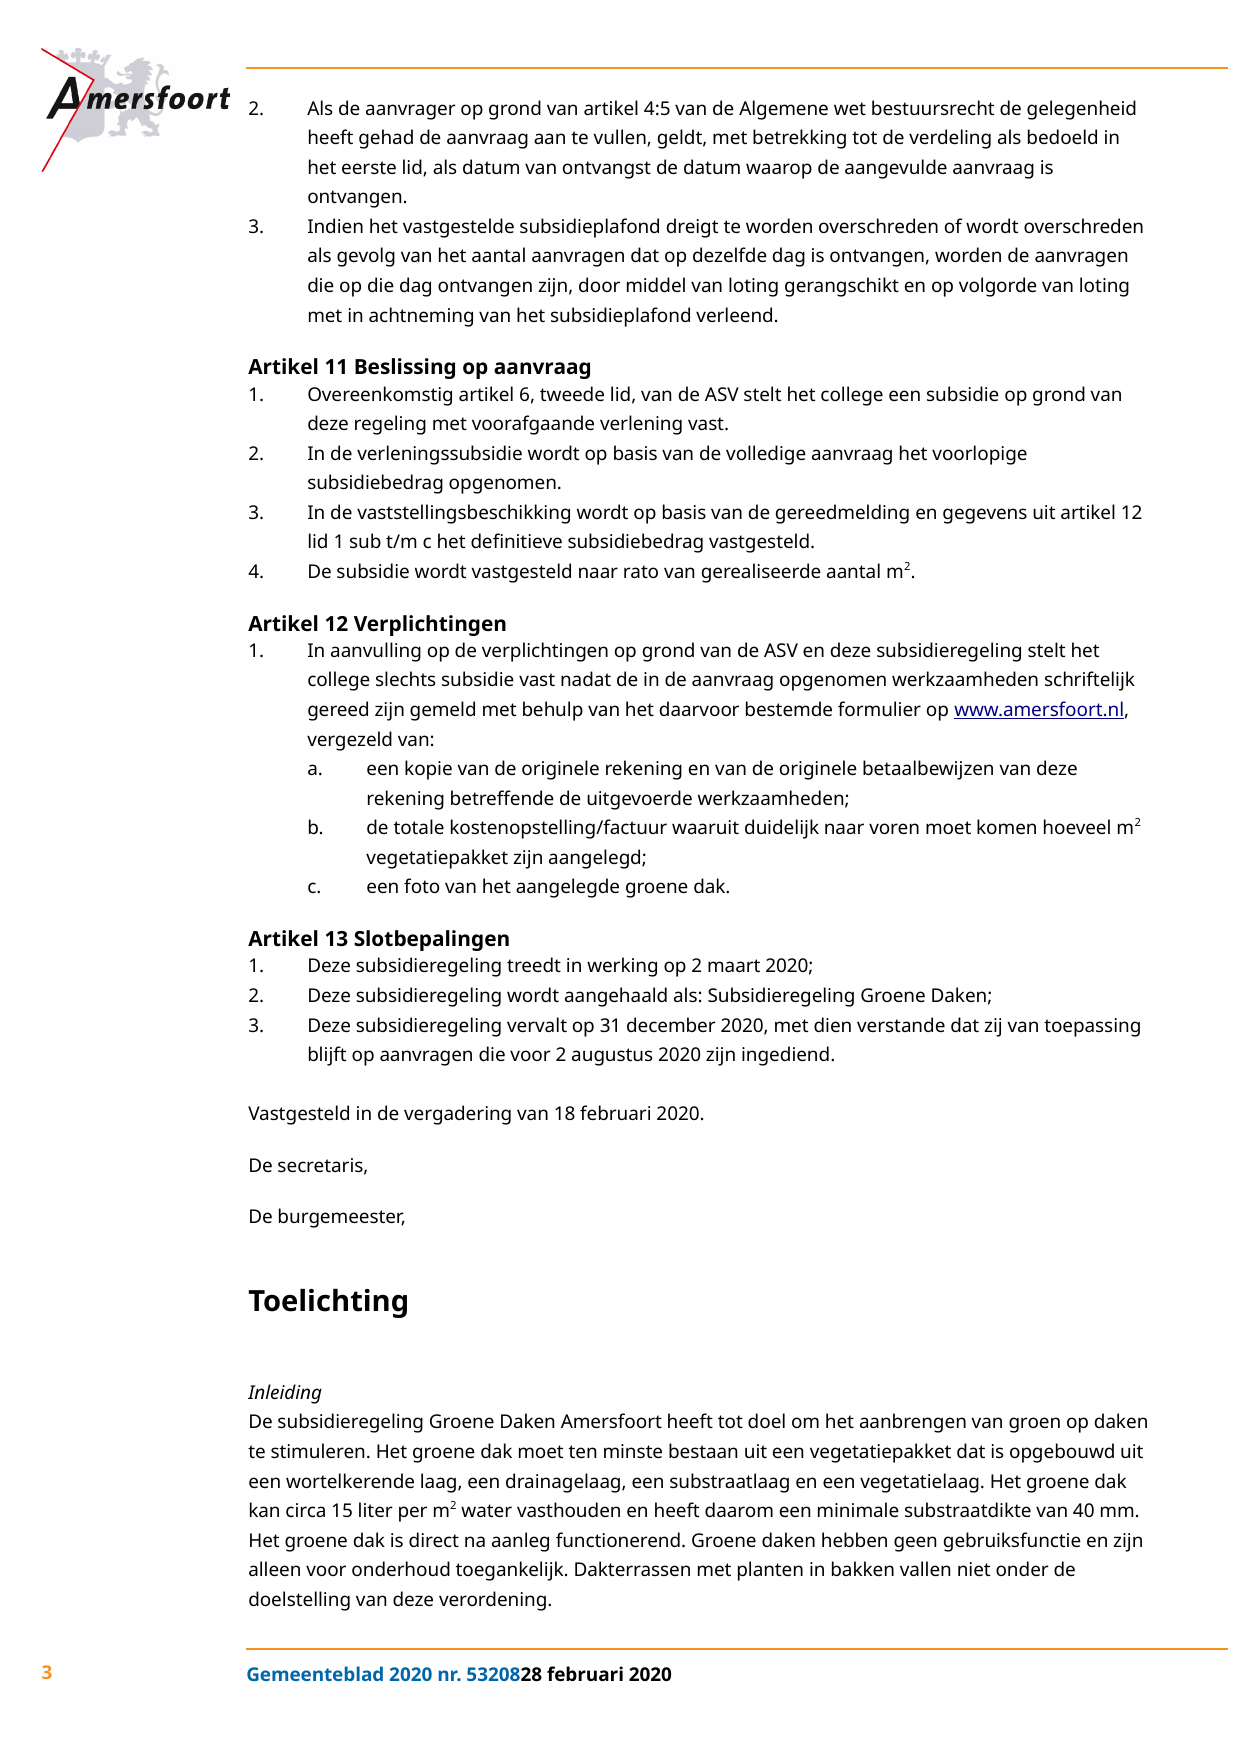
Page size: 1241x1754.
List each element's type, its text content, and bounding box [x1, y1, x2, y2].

text Artikel 12 Verplichtingen [248, 609, 1152, 637]
list een kopie van de originele rekening en van de originele betaalbewijzen van deze rekening betreffende de uitgevoerde werkzaamheden; [307, 755, 1152, 811]
list In aanvulling op de verplichtingen op grond van de ASV en deze subsidieregeling stelt het college slechts subsidie vast nadat de in de aanvraag opgenomen werkzaamheden schriftelijk gereed zijn gemeld met behulp van het daarvoor bestemde formulier op www.amersfoort.nl, vergezeld van: [248, 637, 1152, 752]
text Artikel 13 Slotbepalingen [248, 924, 1152, 953]
list een foto van het aangelegde groene dak. [307, 874, 1152, 899]
text Vastgesteld in de vergadering van 18 februari 2020. [248, 1101, 1152, 1126]
list De subsidie wordt vastgesteld naar rato van gerealiseerde aantal m2. [248, 558, 1152, 584]
list Deze subsidieregeling treedt in werking op 2 maart 2020; [248, 953, 1152, 978]
text Artikel 11 Beslissing op aanvraag [248, 352, 1152, 381]
text De subsidieregeling Groene Daken Amersfoort heeft tot doel om het aanbrengen van groen op daken te stimuleren. Het groene dak moet ten minste bestaan uit een vegetatiepakket dat is opgebouwd uit een wortelkerende laag, een drainagelaag, een substraatlaag en een vegetatielaag. Het groene dak kan circa 15 liter per m2 water vasthouden en heeft daarom een minimale substraatdikte van 40 mm. Het groene dak is direct na aanleg functionerend. Groene daken hebben geen gebruiksfunctie en zijn alleen voor onderhoud toegankelijk. Dakterrassen met planten in bakken vallen niet onder de doelstelling van deze verordening. [248, 1409, 1152, 1612]
picture [41, 47, 231, 172]
text Inleiding [248, 1379, 1152, 1405]
list Deze subsidieregeling wordt aangehaald als: Subsidieregeling Groene Daken; [248, 982, 1152, 1008]
text De burgemeester, [248, 1203, 1152, 1229]
list In de verleningssubsidie wordt op basis van de volledige aanvraag het voorlopige subsidiebedrag opgenomen. [248, 440, 1152, 495]
list Indien het vastgestelde subsidieplafond dreigt te worden overschreden of wordt overschreden als gevolg van het aantal aanvragen dat op dezelfde dag is ontvangen, worden de aanvragen die op die dag ontvangen zijn, door middel van loting gerangschikt en op volgorde van loting met in achtneming van het subsidieplafond verleend. [248, 213, 1152, 328]
text De secretaris, [248, 1152, 1152, 1178]
text Toelichting [248, 1281, 1152, 1320]
list In de vaststellingsbeschikking wordt op basis van de gereedmelding en gegevens uit artikel 12 lid 1 sub t/m c het definitieve subsidiebedrag vastgesteld. [248, 499, 1152, 554]
list Overeenkomstig artikel 6, tweede lid, van de ASV stelt het college een subsidie op grond van deze regeling met voorafgaande verlening vast. [248, 381, 1152, 436]
list Als de aanvrager op grond van artikel 4:5 van de Algemene wet bestuursrecht de gelegenheid heeft gehad de aanvraag aan te vullen, geldt, met betrekking tot de verdeling als bedoeld in het eerste lid, als datum van ontvangst de datum waarop de aangevulde aanvraag is ontvangen. [248, 95, 1152, 209]
list Deze subsidieregeling vervalt op 31 december 2020, met dien verstande dat zij van toepassing blijft op aanvragen die voor 2 augustus 2020 zijn ingediend. [248, 1012, 1152, 1067]
list de totale kostenopstelling/factuur waaruit duidelijk naar voren moet komen hoeveel m2 vegetatiepakket zijn aangelegd; [307, 814, 1152, 870]
